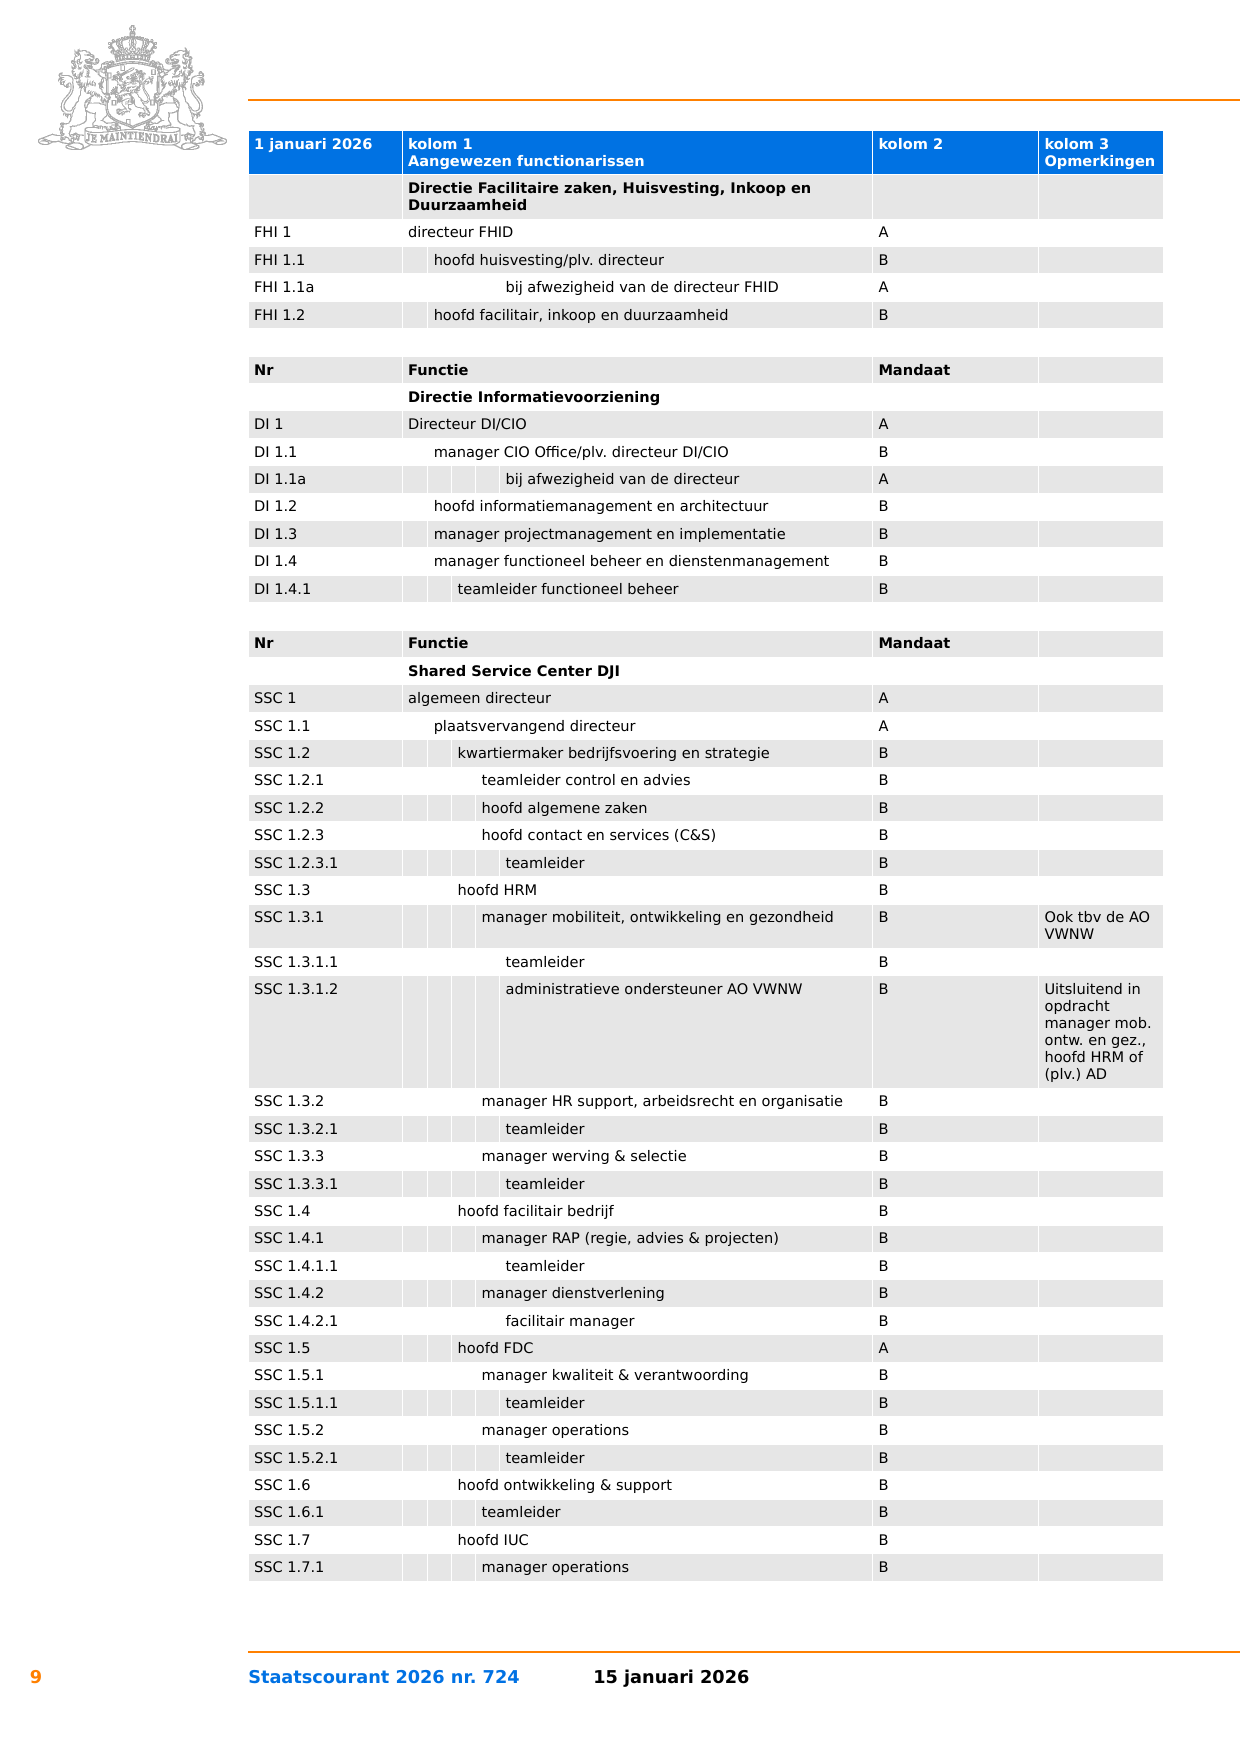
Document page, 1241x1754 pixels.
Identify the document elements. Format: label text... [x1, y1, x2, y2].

table_cell [452, 1363, 475, 1389]
table_cell [1039, 494, 1163, 520]
table_cell [1039, 1089, 1163, 1115]
table_cell [403, 1226, 427, 1252]
table_header kolom 1 Aangewezen functionarissen [403, 131, 872, 174]
table_cell [428, 1363, 451, 1389]
table_cell SSC 1.4.1.1 [249, 1253, 402, 1279]
table_cell SSC 1.3 [249, 877, 402, 903]
table_cell [428, 466, 451, 493]
table_cell [403, 1253, 427, 1279]
table_cell [1039, 1226, 1163, 1252]
table_cell [1039, 1171, 1163, 1197]
table_cell [403, 768, 427, 794]
table_cell bij afwezigheid van de directeur FHID [500, 275, 872, 301]
table_cell [1039, 220, 1163, 246]
table_cell [476, 949, 499, 975]
table_cell [873, 603, 1038, 629]
table_cell [452, 976, 475, 1088]
table_cell SSC 1.2.2 [249, 795, 402, 821]
table_cell SSC 1.5 [249, 1335, 402, 1362]
table_cell SSC 1.5.2.1 [249, 1445, 402, 1471]
table_cell Shared Service Center DJI [403, 658, 872, 684]
table_cell B [873, 905, 1038, 948]
table_cell [403, 949, 427, 975]
table_cell SSC 1.7 [249, 1527, 402, 1553]
table_cell [452, 1308, 475, 1334]
table_cell [428, 768, 451, 794]
table_cell SSC 1.4.1 [249, 1226, 402, 1252]
table_cell [428, 1226, 451, 1252]
table_cell B [873, 1418, 1038, 1444]
table_cell [873, 658, 1038, 684]
table_cell hoofd IUC [452, 1527, 872, 1553]
table_cell [428, 1335, 451, 1362]
table_cell manager operations [476, 1554, 872, 1581]
table_cell FHI 1.1a [249, 275, 402, 301]
table_cell facilitair manager [500, 1308, 872, 1334]
table_cell [452, 795, 475, 821]
table_cell B [873, 1198, 1038, 1224]
table_cell [428, 1554, 451, 1581]
table_cell B [873, 768, 1038, 794]
table_cell [1039, 1500, 1163, 1526]
table_cell B [873, 1527, 1038, 1553]
table_cell [403, 877, 427, 903]
table_cell [1039, 576, 1163, 602]
table_cell manager werving & selectie [476, 1144, 872, 1170]
table_cell [452, 1280, 475, 1307]
table_cell B [873, 1472, 1038, 1498]
table_cell [452, 905, 475, 948]
table_cell Directie Facilitaire zaken, Huisvesting, Inkoop en Duurzaamheid [403, 175, 872, 219]
table_cell [452, 850, 475, 876]
table_header kolom 2 [873, 131, 1038, 174]
table_cell [403, 795, 427, 821]
table_cell [428, 1253, 451, 1279]
table_cell [452, 1116, 475, 1142]
table_cell manager mobiliteit, ontwikkeling en gezondheid [476, 905, 872, 948]
table_cell SSC 1.4.2 [249, 1280, 402, 1307]
table_cell A [873, 275, 1038, 301]
table_cell [1039, 411, 1163, 438]
table_cell [452, 1253, 475, 1279]
table_cell [403, 576, 427, 602]
table_cell Nr [249, 631, 402, 657]
table_cell [403, 1418, 427, 1444]
table_cell administratieve ondersteuner AO VWNW [500, 976, 872, 1088]
table_cell Ook tbv de AO VWNW [1039, 905, 1163, 948]
table_cell [1039, 1335, 1163, 1362]
table_cell [428, 1144, 451, 1170]
table_cell hoofd facilitair, inkoop en duurzaamheid [428, 302, 872, 328]
table_cell [403, 1280, 427, 1307]
table_cell SSC 1.3.1 [249, 905, 402, 948]
table_cell [1039, 549, 1163, 575]
table_cell teamleider functioneel beheer [452, 576, 872, 602]
table_cell [1039, 877, 1163, 903]
table_cell [403, 494, 427, 520]
table_cell [1039, 302, 1163, 328]
table_cell [403, 823, 427, 849]
table_cell manager RAP (regie, advies & projecten) [476, 1226, 872, 1252]
table_header 1 januari 2026 [249, 131, 402, 174]
table_cell SSC 1.3.1.2 [249, 976, 402, 1088]
table_cell teamleider [500, 1445, 872, 1471]
table_cell B [873, 521, 1038, 547]
table_cell hoofd informatiemanagement en architectuur [428, 494, 872, 520]
table_cell [403, 302, 427, 328]
table_cell [428, 823, 451, 849]
table_header kolom 3 Opmerkingen [1039, 131, 1163, 174]
table_cell B [873, 1390, 1038, 1416]
table_cell [1039, 823, 1163, 849]
table_cell [428, 576, 451, 602]
table_cell [452, 1445, 475, 1471]
table_cell B [873, 1445, 1038, 1471]
table_cell B [873, 1554, 1038, 1581]
table_cell [428, 1198, 451, 1224]
table_cell [1039, 1527, 1163, 1553]
table_cell [1039, 658, 1163, 684]
table_cell [1039, 247, 1163, 273]
table_cell bij afwezigheid van de directeur [500, 466, 872, 493]
table_cell [1039, 1308, 1163, 1334]
table_cell [428, 850, 451, 876]
table_cell [403, 466, 427, 493]
table_cell [249, 175, 402, 219]
table_cell plaatsvervangend directeur [428, 713, 872, 739]
table_cell [249, 658, 402, 684]
table_cell [428, 1280, 451, 1307]
table_cell [1039, 1253, 1163, 1279]
table_cell manager HR support, arbeidsrecht en organisatie [476, 1089, 872, 1115]
table_cell [873, 329, 1038, 356]
table_cell DI 1.1a [249, 466, 402, 493]
table_cell DI 1.2 [249, 494, 402, 520]
table_cell [428, 1445, 451, 1471]
table_cell [1039, 275, 1163, 301]
table_cell [452, 1390, 475, 1416]
table_cell kwartiermaker bedrijfsvoering en strategie [452, 740, 872, 767]
table_cell [428, 949, 451, 975]
table_cell B [873, 1308, 1038, 1334]
table_cell [476, 1171, 499, 1197]
table_cell [1039, 1418, 1163, 1444]
table_cell SSC 1.3.3.1 [249, 1171, 402, 1197]
table_cell [249, 384, 402, 410]
table_cell [428, 1116, 451, 1142]
table_cell FHI 1 [249, 220, 402, 246]
table_cell Uitsluitend in opdracht manager mob. ontw. en gez., hoofd HRM of (plv.) AD [1039, 976, 1163, 1088]
table_cell [403, 1171, 427, 1197]
table_cell [1039, 1116, 1163, 1142]
table_cell SSC 1.3.2 [249, 1089, 402, 1115]
table_cell teamleider [500, 850, 872, 876]
table_cell [428, 1500, 451, 1526]
table_cell SSC 1.4 [249, 1198, 402, 1224]
table_cell SSC 1.2.1 [249, 768, 402, 794]
table_cell [428, 1472, 451, 1498]
table_cell [873, 175, 1038, 219]
table_cell [1039, 1445, 1163, 1471]
table_cell B [873, 1171, 1038, 1197]
table_cell [1039, 850, 1163, 876]
table_cell [452, 823, 475, 849]
table_cell FHI 1.1 [249, 247, 402, 273]
table_cell [476, 850, 499, 876]
table_cell B [873, 576, 1038, 602]
table_cell [873, 384, 1038, 410]
table_cell [1039, 466, 1163, 493]
table_cell [403, 740, 427, 767]
table_cell SSC 1 [249, 685, 402, 712]
table_cell [428, 795, 451, 821]
table_cell [1039, 1390, 1163, 1416]
table_cell Functie [403, 357, 872, 383]
table_cell manager kwaliteit & verantwoording [476, 1363, 872, 1389]
table_cell [1039, 795, 1163, 821]
table_cell [1039, 713, 1163, 739]
table_cell [476, 1445, 499, 1471]
table_cell [428, 275, 451, 301]
table_cell [249, 603, 402, 629]
table_cell [403, 1500, 427, 1526]
table_cell hoofd FDC [452, 1335, 872, 1362]
table_cell B [873, 549, 1038, 575]
table_cell [1039, 384, 1163, 410]
table_cell manager projectmanagement en implementatie [428, 521, 872, 547]
table_cell hoofd HRM [452, 877, 872, 903]
table_cell SSC 1.2.3.1 [249, 850, 402, 876]
table_cell [452, 275, 475, 301]
table_cell [403, 1308, 427, 1334]
table_cell directeur FHID [403, 220, 872, 246]
table_cell [403, 1144, 427, 1170]
table_cell [476, 466, 499, 493]
table_cell [403, 603, 872, 629]
table_cell SSC 1.1 [249, 713, 402, 739]
table_cell B [873, 1363, 1038, 1389]
table_cell SSC 1.6 [249, 1472, 402, 1498]
table_cell [452, 1089, 475, 1115]
table_cell [428, 1089, 451, 1115]
table_cell [1039, 1554, 1163, 1581]
table_cell [1039, 768, 1163, 794]
table_cell [403, 1390, 427, 1416]
table_cell [1039, 357, 1163, 383]
table_cell [476, 1253, 499, 1279]
table_cell hoofd ontwikkeling & support [452, 1472, 872, 1498]
table_cell FHI 1.2 [249, 302, 402, 328]
table_cell [452, 1554, 475, 1581]
table_cell [1039, 1280, 1163, 1307]
table_cell B [873, 877, 1038, 903]
table_cell [403, 247, 427, 273]
table_cell [428, 905, 451, 948]
table_cell hoofd contact en services (C&S) [476, 823, 872, 849]
table_cell [476, 1390, 499, 1416]
table_cell [1039, 603, 1163, 629]
table_cell [1039, 439, 1163, 465]
table_cell B [873, 302, 1038, 328]
table_cell Directeur DI/CIO [403, 411, 872, 438]
table_cell [476, 1308, 499, 1334]
table_cell DI 1.3 [249, 521, 402, 547]
table_cell [428, 1527, 451, 1553]
table_cell DI 1.1 [249, 439, 402, 465]
table_cell [403, 521, 427, 547]
table_cell [403, 549, 427, 575]
table_cell [1039, 1363, 1163, 1389]
table_cell [452, 1418, 475, 1444]
table_cell B [873, 850, 1038, 876]
table_cell SSC 1.3.1.1 [249, 949, 402, 975]
table_cell B [873, 1280, 1038, 1307]
table_cell [1039, 685, 1163, 712]
table_cell [1039, 631, 1163, 657]
table_cell SSC 1.5.1 [249, 1363, 402, 1389]
table_cell [403, 1335, 427, 1362]
table_cell B [873, 740, 1038, 767]
table_cell [476, 976, 499, 1088]
table_cell [1039, 740, 1163, 767]
table_cell B [873, 1226, 1038, 1252]
table_cell manager CIO Office/plv. directeur DI/CIO [428, 439, 872, 465]
table_cell teamleider [476, 1500, 872, 1526]
table_cell DI 1 [249, 411, 402, 438]
table_cell [476, 275, 499, 301]
table_cell B [873, 823, 1038, 849]
table_cell SSC 1.5.2 [249, 1418, 402, 1444]
table_cell [452, 466, 475, 493]
table_cell A [873, 220, 1038, 246]
table_cell [403, 1554, 427, 1581]
table_cell manager dienstverlening [476, 1280, 872, 1307]
table_cell [403, 1445, 427, 1471]
table_cell [403, 850, 427, 876]
table_cell B [873, 1089, 1038, 1115]
table_cell [452, 1500, 475, 1526]
table_cell [403, 1089, 427, 1115]
table_cell teamleider [500, 949, 872, 975]
table_cell [403, 905, 427, 948]
table_cell [403, 713, 427, 739]
picture [38, 25, 227, 150]
table_cell [428, 976, 451, 1088]
table_cell DI 1.4.1 [249, 576, 402, 602]
table_cell teamleider [500, 1171, 872, 1197]
table_cell B [873, 1253, 1038, 1279]
table_cell DI 1.4 [249, 549, 402, 575]
table_cell B [873, 1116, 1038, 1142]
table_cell [1039, 329, 1163, 356]
table_cell B [873, 1500, 1038, 1526]
table_cell [403, 1472, 427, 1498]
table_cell [403, 1527, 427, 1553]
table_cell [403, 275, 427, 301]
table_cell manager operations [476, 1418, 872, 1444]
table_cell [452, 949, 475, 975]
table_cell A [873, 1335, 1038, 1362]
table_cell [452, 1226, 475, 1252]
table_cell hoofd facilitair bedrijf [452, 1198, 872, 1224]
table_cell [476, 1116, 499, 1142]
table_cell [403, 329, 872, 356]
table_cell SSC 1.4.2.1 [249, 1308, 402, 1334]
table_cell B [873, 795, 1038, 821]
table_cell [403, 1363, 427, 1389]
table_cell [428, 740, 451, 767]
table_cell manager functioneel beheer en dienstenmanagement [428, 549, 872, 575]
table_cell A [873, 713, 1038, 739]
table_cell [1039, 1144, 1163, 1170]
table_cell [452, 1171, 475, 1197]
table_cell B [873, 439, 1038, 465]
table_cell Directie Informatievoorziening [403, 384, 872, 410]
table_cell [1039, 521, 1163, 547]
table_cell [1039, 1472, 1163, 1498]
table_cell teamleider [500, 1253, 872, 1279]
table_cell teamleider [500, 1390, 872, 1416]
table_cell SSC 1.5.1.1 [249, 1390, 402, 1416]
table_cell SSC 1.2 [249, 740, 402, 767]
table_cell [428, 1390, 451, 1416]
table_cell SSC 1.3.2.1 [249, 1116, 402, 1142]
table_cell B [873, 247, 1038, 273]
table_cell [403, 1198, 427, 1224]
table_cell [403, 1116, 427, 1142]
table_cell hoofd algemene zaken [476, 795, 872, 821]
table_cell [249, 329, 402, 356]
table_cell [403, 439, 427, 465]
table_cell hoofd huisvesting/plv. directeur [428, 247, 872, 273]
table_cell Nr [249, 357, 402, 383]
table_cell SSC 1.7.1 [249, 1554, 402, 1581]
table_cell [403, 976, 427, 1088]
table_cell [1039, 175, 1163, 219]
table_cell B [873, 949, 1038, 975]
table_cell [1039, 949, 1163, 975]
table_cell algemeen directeur [403, 685, 872, 712]
table_cell [428, 1418, 451, 1444]
table_cell Mandaat [873, 631, 1038, 657]
table_cell Mandaat [873, 357, 1038, 383]
table_cell SSC 1.3.3 [249, 1144, 402, 1170]
table_cell A [873, 411, 1038, 438]
table_cell teamleider [500, 1116, 872, 1142]
table_cell [1039, 1198, 1163, 1224]
table_cell B [873, 1144, 1038, 1170]
table_cell A [873, 466, 1038, 493]
table_cell [452, 1144, 475, 1170]
table_cell A [873, 685, 1038, 712]
table_cell SSC 1.2.3 [249, 823, 402, 849]
table_cell B [873, 976, 1038, 1088]
table_cell B [873, 494, 1038, 520]
table_cell SSC 1.6.1 [249, 1500, 402, 1526]
table_cell Functie [403, 631, 872, 657]
table_cell [428, 877, 451, 903]
table_cell [452, 768, 475, 794]
table_cell teamleider control en advies [476, 768, 872, 794]
table_cell [428, 1308, 451, 1334]
table_cell [428, 1171, 451, 1197]
